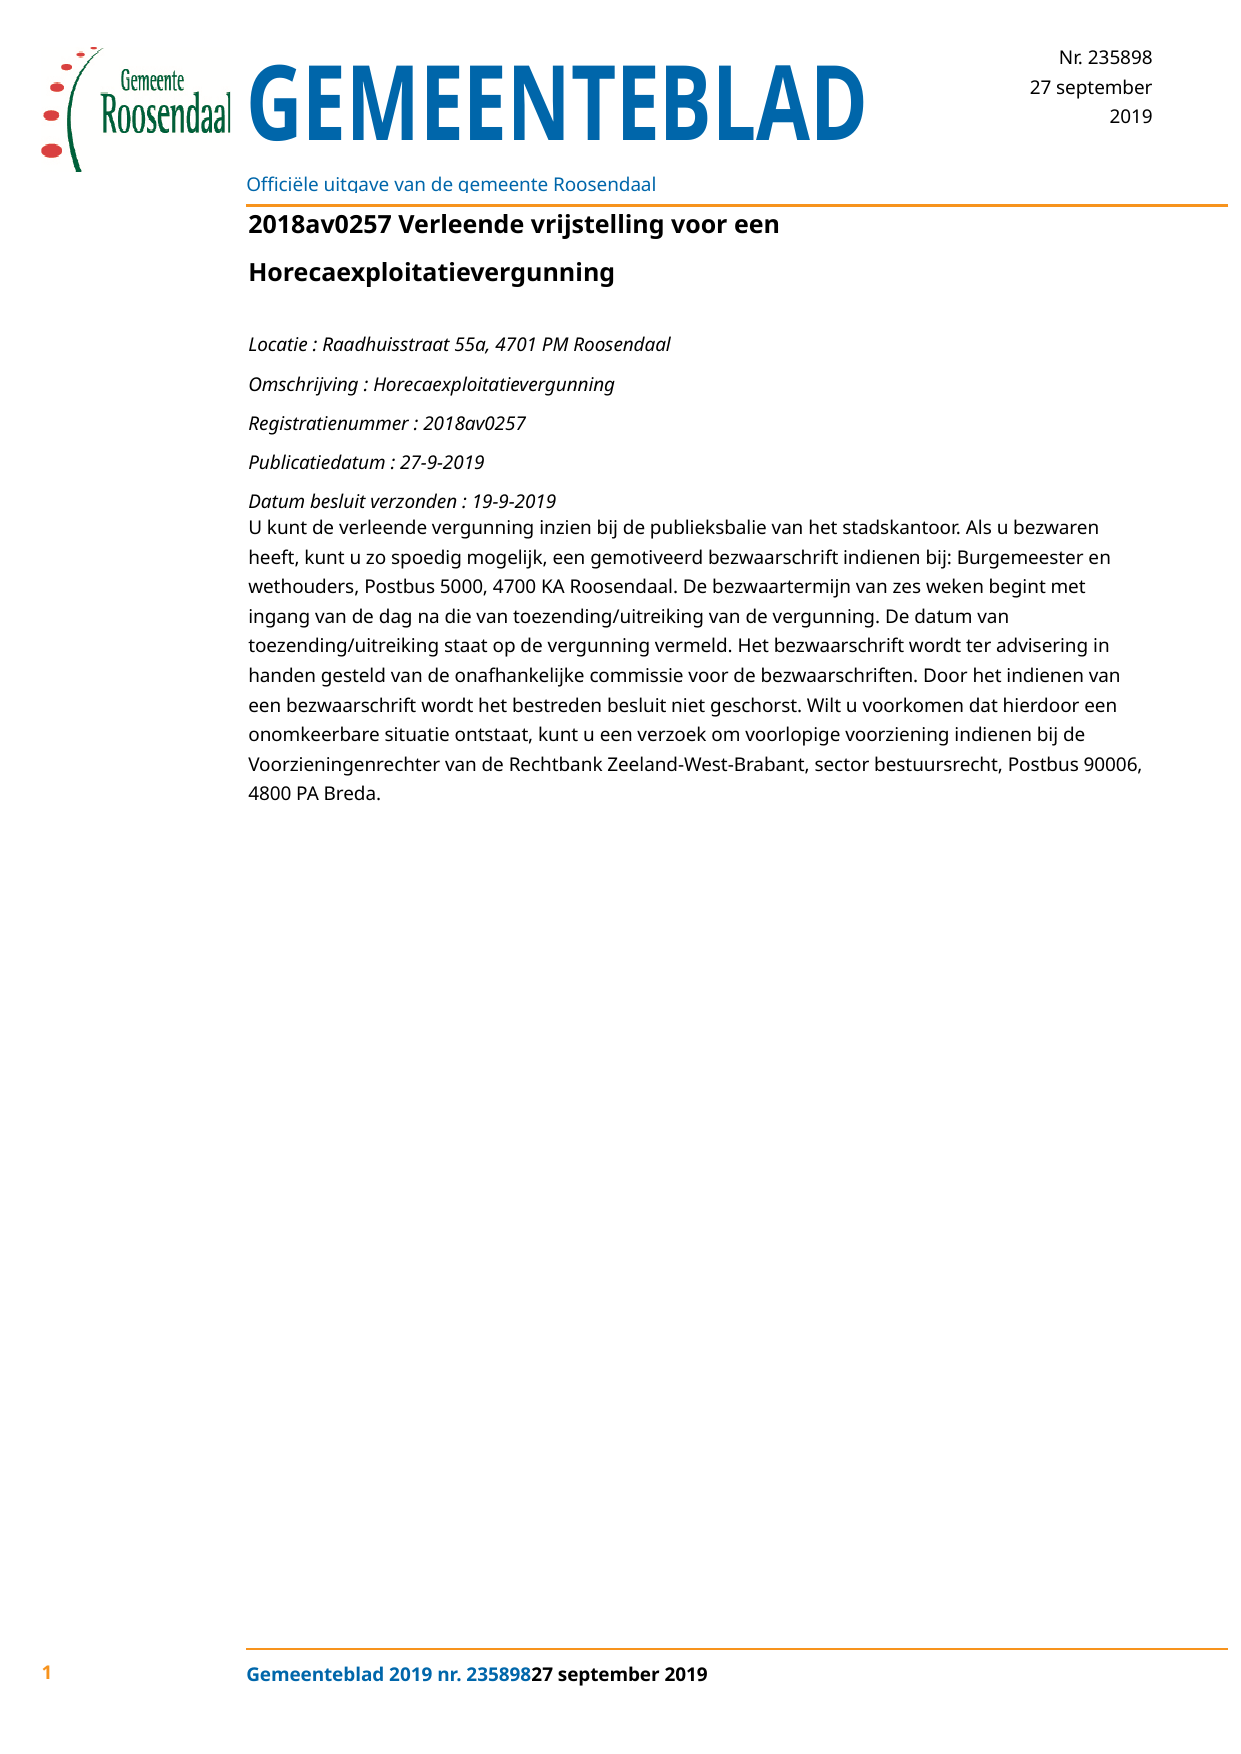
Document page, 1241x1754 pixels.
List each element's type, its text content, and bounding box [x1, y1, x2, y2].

text Registratienummer : 2018av0257 [248, 410, 1152, 436]
text U kunt de verleende vergunning inzien bij de publieksbalie van het stadskantoor. Als u bezwaren heeft, kunt u zo spoedig mogelijk, een gemotiveerd bezwaarschrift indienen bij: Burgemeester en wethouders, Postbus 5000, 4700 KA Roosendaal. De bezwaartermijn van zes weken begint met ingang van de dag na die van toezending/uitreiking van de vergunning. De datum van toezending/uitreiking staat op de vergunning vermeld. Het bezwaarschrift wordt ter advisering in handen gesteld van de onafhankelijke commissie voor de bezwaarschriften. Door het indienen van een bezwaarschrift wordt het bestreden besluit niet geschorst. Wilt u voorkomen dat hierdoor een onomkeerbare situatie ontstaat, kunt u een verzoek om voorlopige voorziening indienen bij de Voorzieningenrechter van de Rechtbank Zeeland-West-Brabant, sector bestuursrecht, Postbus 90006, 4800 PA Breda. [248, 514, 1152, 806]
text Datum besluit verzonden : 19-9-2019 [248, 488, 1152, 514]
text 2018av0257 Verleende vrijstelling voor een Horecaexploitatievergunning [248, 207, 1152, 288]
text Publicatiedatum : 27-9-2019 [248, 449, 1152, 475]
text Omschrijving : Horecaexploitatievergunning [248, 371, 1152, 396]
text Locatie : Raadhuisstraat 55a, 4701 PM Roosendaal [248, 331, 1152, 357]
picture [41, 47, 231, 172]
